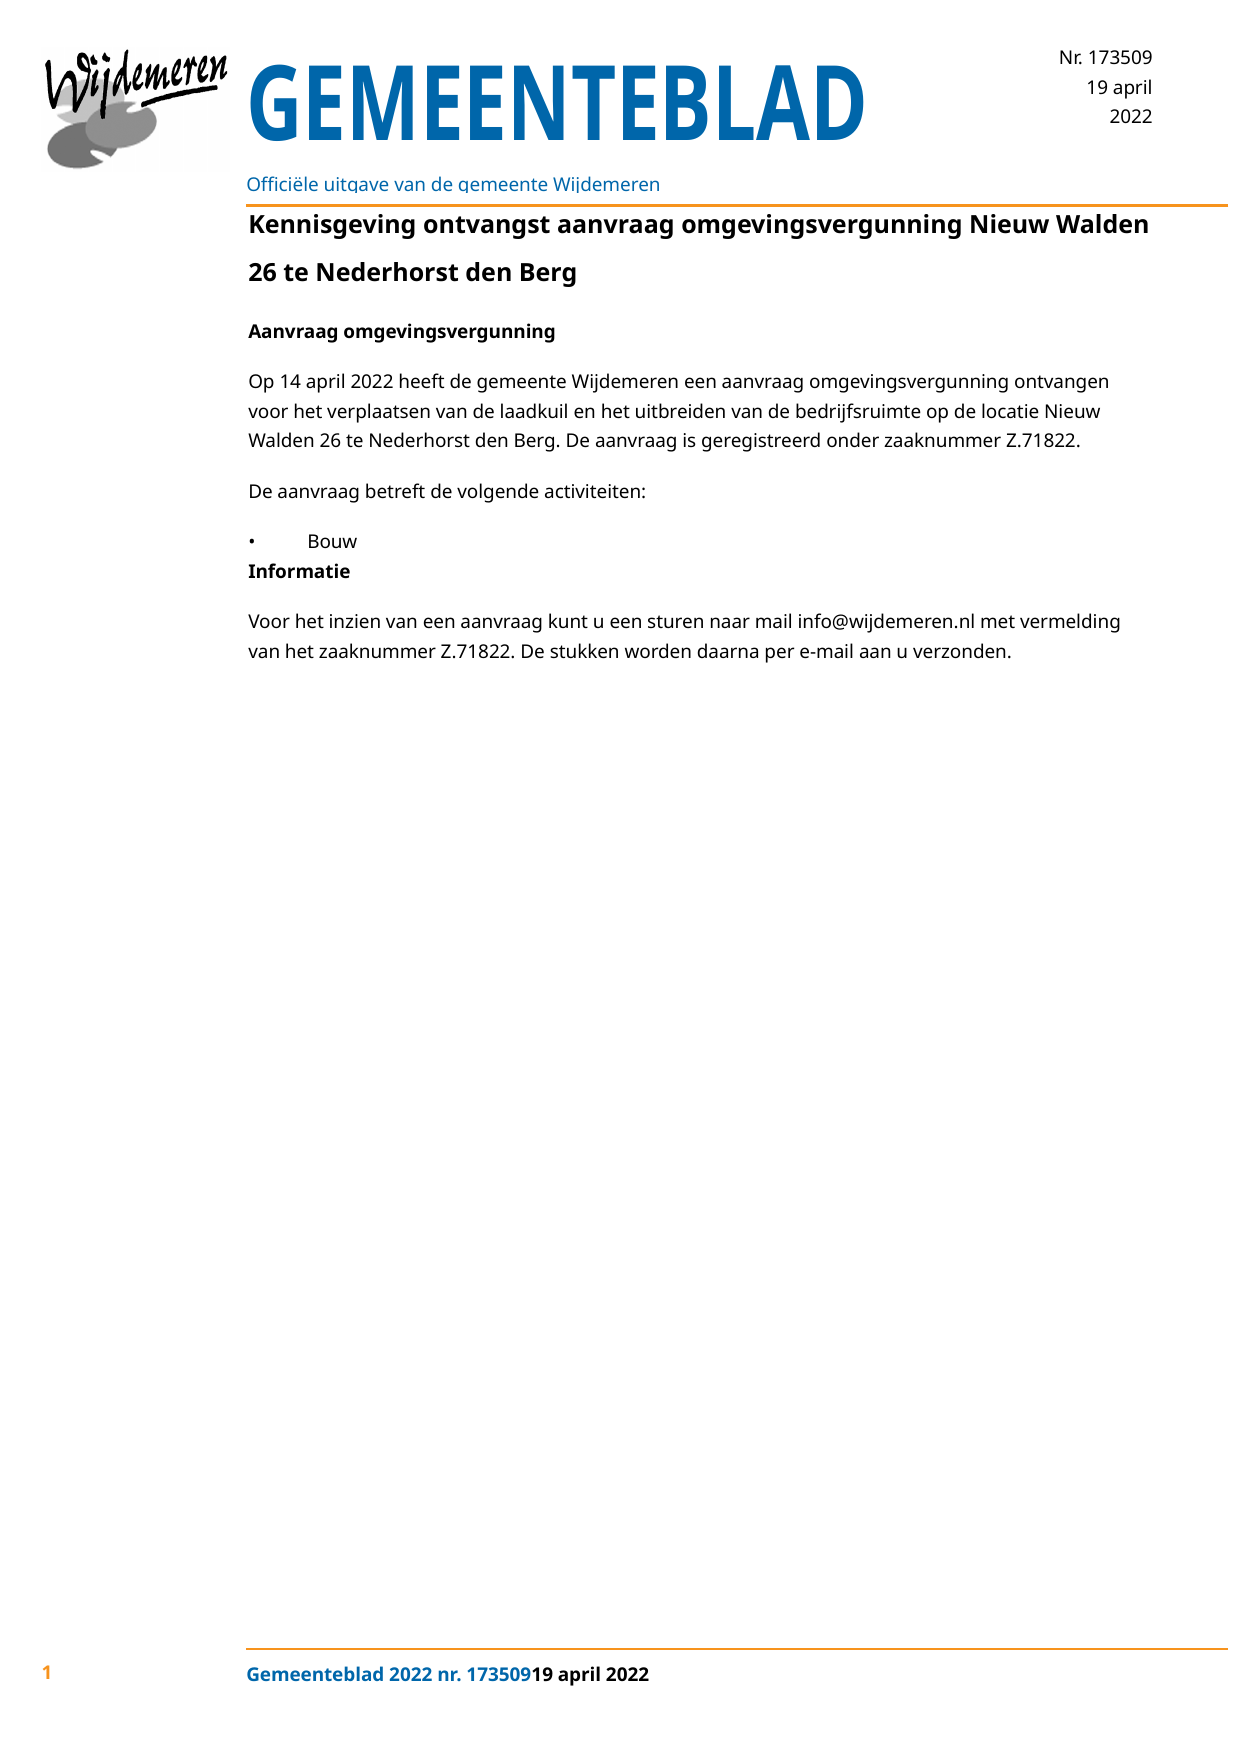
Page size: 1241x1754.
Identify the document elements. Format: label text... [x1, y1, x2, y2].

text Op 14 april 2022 heeft de gemeente Wijdemeren een aanvraag omgevingsvergunning ontvangen voor het verplaatsen van de laadkuil en het uitbreiden van de bedrijfsruimte op de locatie Nieuw Walden 26 te Nederhorst den Berg. De aanvraag is geregistreerd onder zaaknummer Z.71822. [248, 368, 1152, 453]
text Kennisgeving ontvangst aanvraag omgevingsvergunning Nieuw Walden 26 te Nederhorst den Berg [248, 207, 1152, 288]
text Voor het inzien van een aanvraag kunt u een sturen naar mail info@wijdemeren.nl met vermelding van het zaaknummer Z.71822. De stukken worden daarna per e-mail aan u verzonden. [248, 608, 1152, 664]
picture [41, 47, 231, 172]
text Aanvraag omgevingsvergunning [248, 318, 1152, 344]
text De aanvraag betreft de volgende activiteiten: [248, 478, 1152, 504]
list Bouw [248, 528, 1152, 554]
text Informatie [248, 558, 1152, 584]
